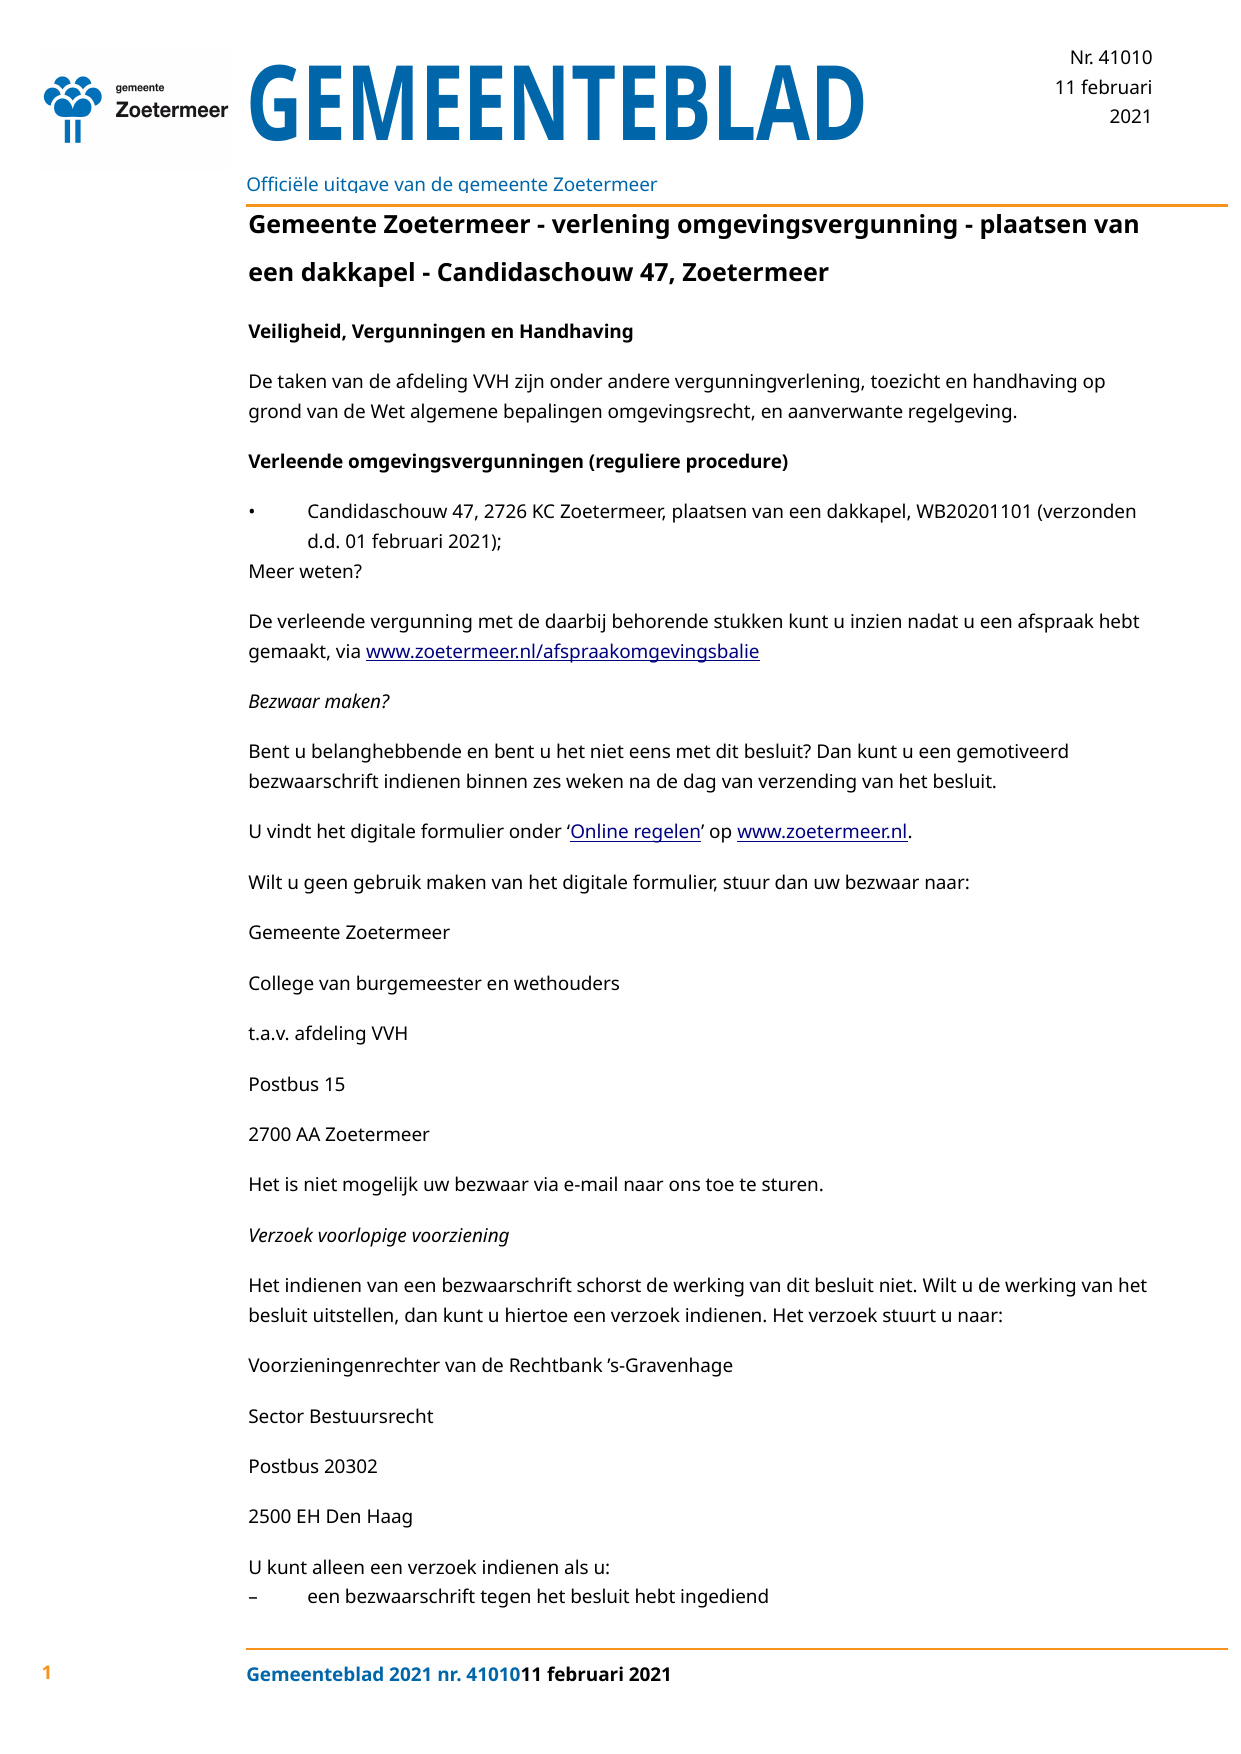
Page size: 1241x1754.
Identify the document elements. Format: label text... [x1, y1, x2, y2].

text Gemeente Zoetermeer - verlening omgevingsvergunning - plaatsen van een dakkapel - Candidaschouw 47, Zoetermeer [248, 207, 1152, 288]
text De verleende vergunning met de daarbij behorende stukken kunt u inzien nadat u een afspraak hebt gemaakt, via www.zoetermeer.nl/afspraakomgevingsbalie [248, 608, 1152, 664]
text Verzoek voorlopige voorziening [248, 1222, 1152, 1248]
text Bezwaar maken? [248, 688, 1152, 714]
text Het indienen van een bezwaarschrift schorst de werking van dit besluit niet. Wilt u de werking van het besluit uitstellen, dan kunt u hiertoe een verzoek indienen. Het verzoek stuurt u naar: [248, 1272, 1152, 1328]
text Voorzieningenrechter van de Rechtbank ’s-Gravenhage [248, 1352, 1152, 1378]
text Postbus 15 [248, 1071, 1152, 1097]
text Postbus 20302 [248, 1453, 1152, 1479]
text De taken van de afdeling VVH zijn onder andere vergunningverlening, toezicht en handhaving op grond van de Wet algemene bepalingen omgevingsrecht, en aanverwante regelgeving. [248, 368, 1152, 424]
text Meer weten? [248, 558, 1152, 584]
text U vindt het digitale formulier onder ‘Online regelen’ op www.zoetermeer.nl. [248, 819, 1152, 844]
text Bent u belanghebbende en bent u het niet eens met dit besluit? Dan kunt u een gemotiveerd bezwaarschrift indienen binnen zes weken na de dag van verzending van het besluit. [248, 739, 1152, 794]
text 2700 AA Zoetermeer [248, 1121, 1152, 1147]
text Sector Bestuursrecht [248, 1403, 1152, 1429]
text Het is niet mogelijk uw bezwaar via e-mail naar ons toe te sturen. [248, 1172, 1152, 1197]
list een bezwaarschrift tegen het besluit hebt ingediend [248, 1584, 1152, 1609]
text Veiligheid, Vergunningen en Handhaving [248, 318, 1152, 344]
text 2500 EH Den Haag [248, 1504, 1152, 1529]
text U kunt alleen een verzoek indienen als u: [248, 1554, 1152, 1580]
text Verleende omgevingsvergunningen (reguliere procedure) [248, 448, 1152, 474]
picture [41, 47, 231, 172]
text Wilt u geen gebruik maken van het digitale formulier, stuur dan uw bezwaar naar: [248, 869, 1152, 895]
text t.a.v. afdeling VVH [248, 1020, 1152, 1046]
list Candidaschouw 47, 2726 KC Zoetermeer, plaatsen van een dakkapel, WB20201101 (verzonden d.d. 01 februari 2021); [248, 499, 1152, 554]
text Gemeente Zoetermeer [248, 919, 1152, 945]
text College van burgemeester en wethouders [248, 970, 1152, 996]
